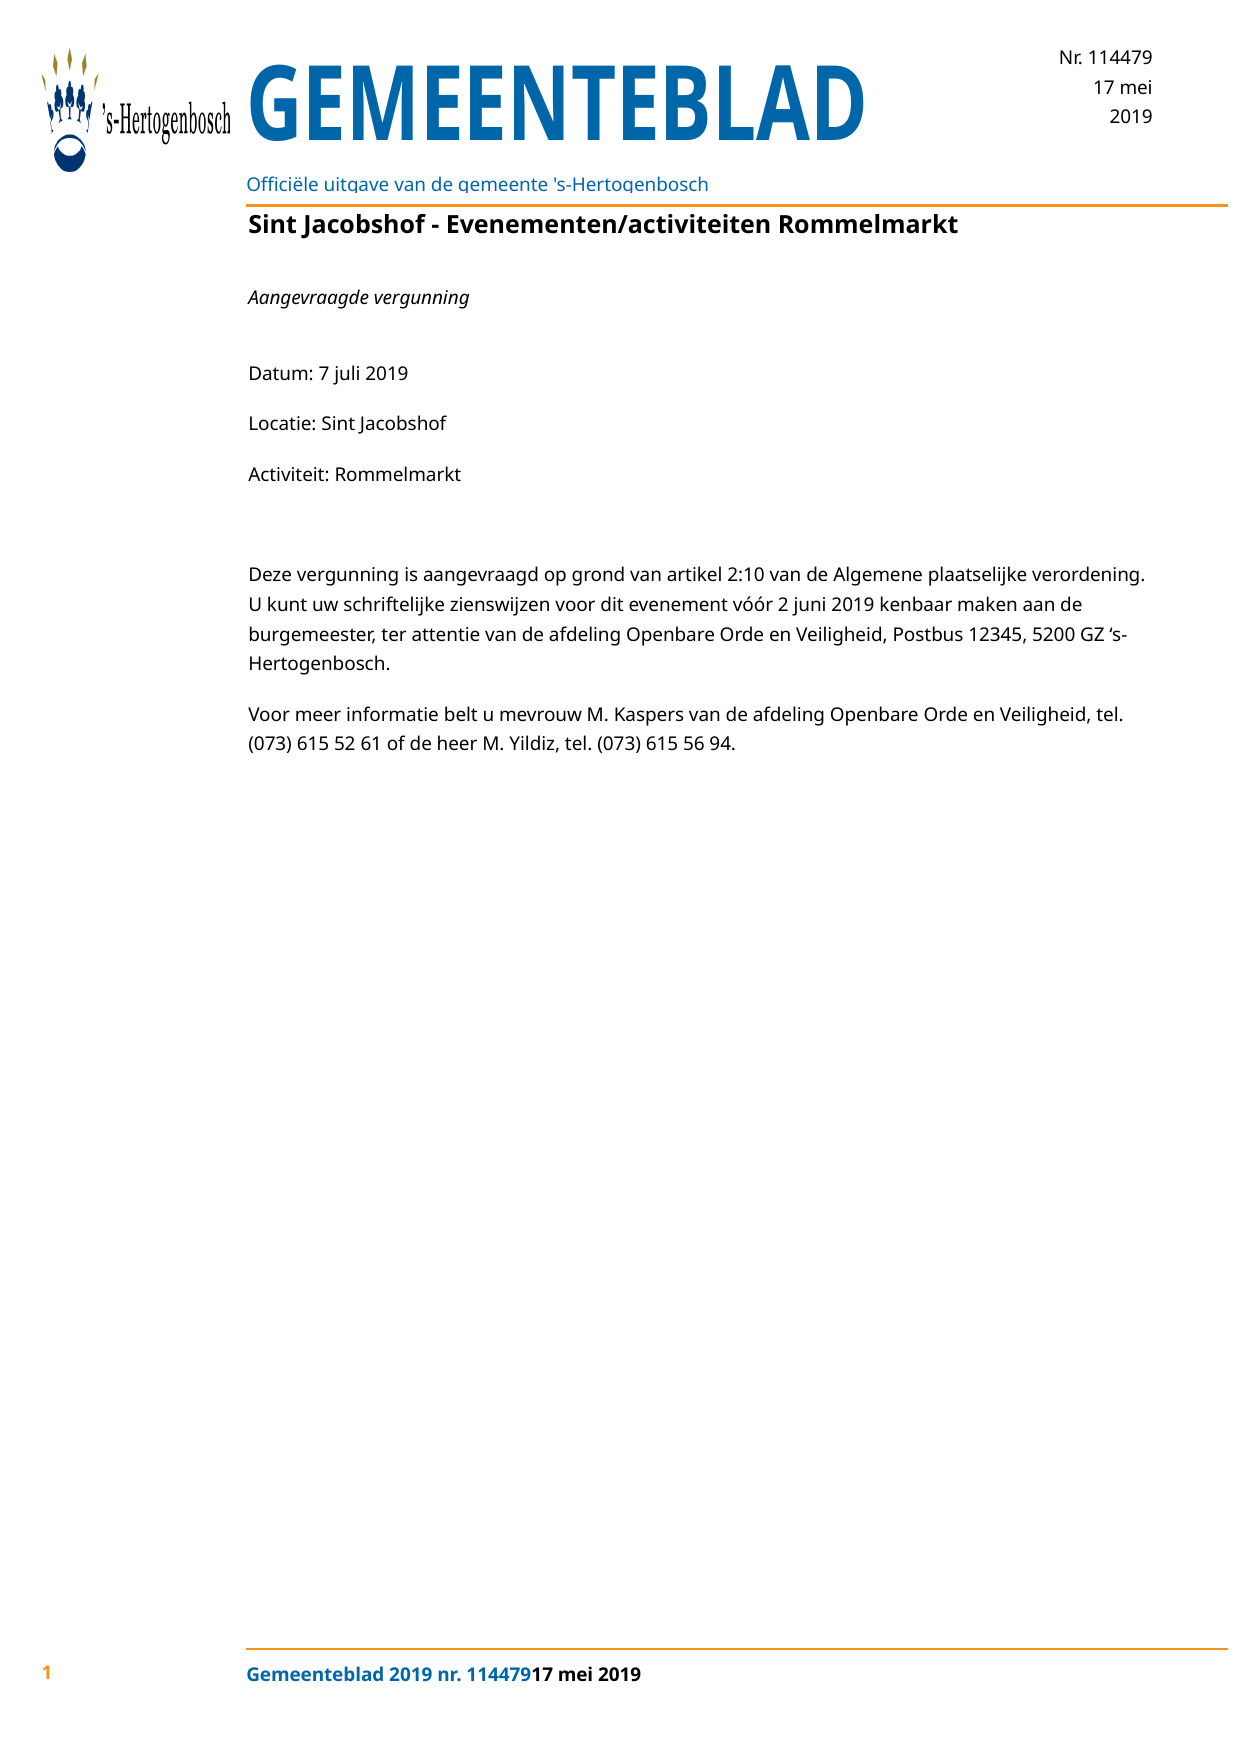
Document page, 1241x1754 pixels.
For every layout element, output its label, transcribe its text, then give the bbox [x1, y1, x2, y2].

text Voor meer informatie belt u mevrouw M. Kaspers van de afdeling Openbare Orde en Veiligheid, tel. (073) 615 52 61 of de heer M. Yildiz, tel. (073) 615 56 94. [248, 701, 1152, 756]
text Datum: 7 juli 2019 [248, 360, 1152, 386]
text Aangevraagde vergunning [248, 284, 1152, 309]
text Deze vergunning is aangevraagd op grond van artikel 2:10 van de Algemene plaatselijke verordening. U kunt uw schriftelijke zienswijzen voor dit evenement vóór 2 juni 2019 kenbaar maken aan de burgemeester, ter attentie van de afdeling Openbare Orde en Veiligheid, Postbus 12345, 5200 GZ ‘s-Hertogenbosch. [248, 562, 1152, 676]
text Sint Jacobshof - Evenementen/activiteiten Rommelmarkt [248, 207, 1152, 241]
text Activiteit: Rommelmarkt [248, 461, 1152, 487]
picture [41, 47, 231, 172]
text Locatie: Sint Jacobshof [248, 410, 1152, 436]
